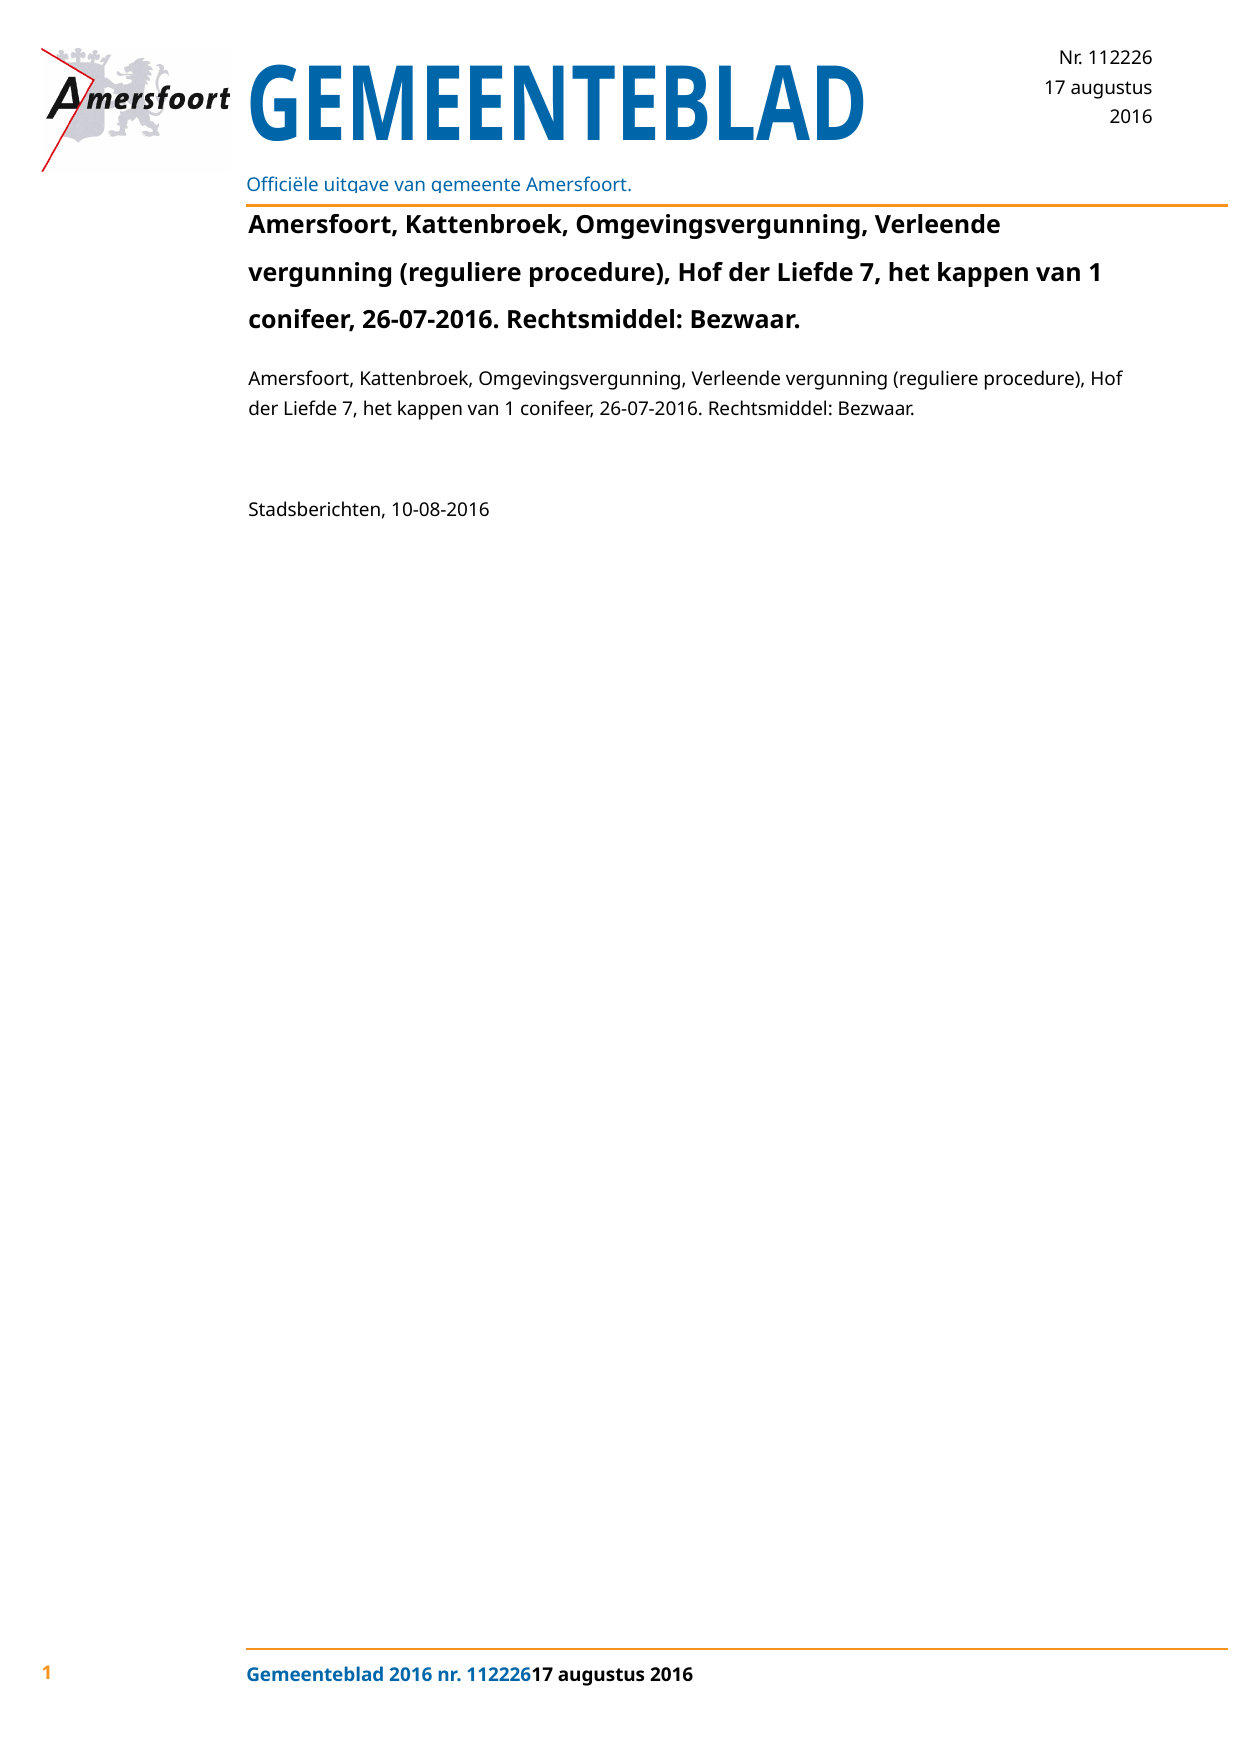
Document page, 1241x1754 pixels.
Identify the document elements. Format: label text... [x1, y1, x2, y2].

text Amersfoort, Kattenbroek, Omgevingsvergunning, Verleende vergunning (reguliere procedure), Hof der Liefde 7, het kappen van 1 conifeer, 26-07-2016. Rechtsmiddel: Bezwaar. [248, 207, 1152, 336]
text Amersfoort, Kattenbroek, Omgevingsvergunning, Verleende vergunning (reguliere procedure), Hof der Liefde 7, het kappen van 1 conifeer, 26-07-2016. Rechtsmiddel: Bezwaar. [248, 366, 1152, 421]
picture [41, 47, 231, 172]
text Stadsberichten, 10-08-2016 [248, 496, 1152, 522]
